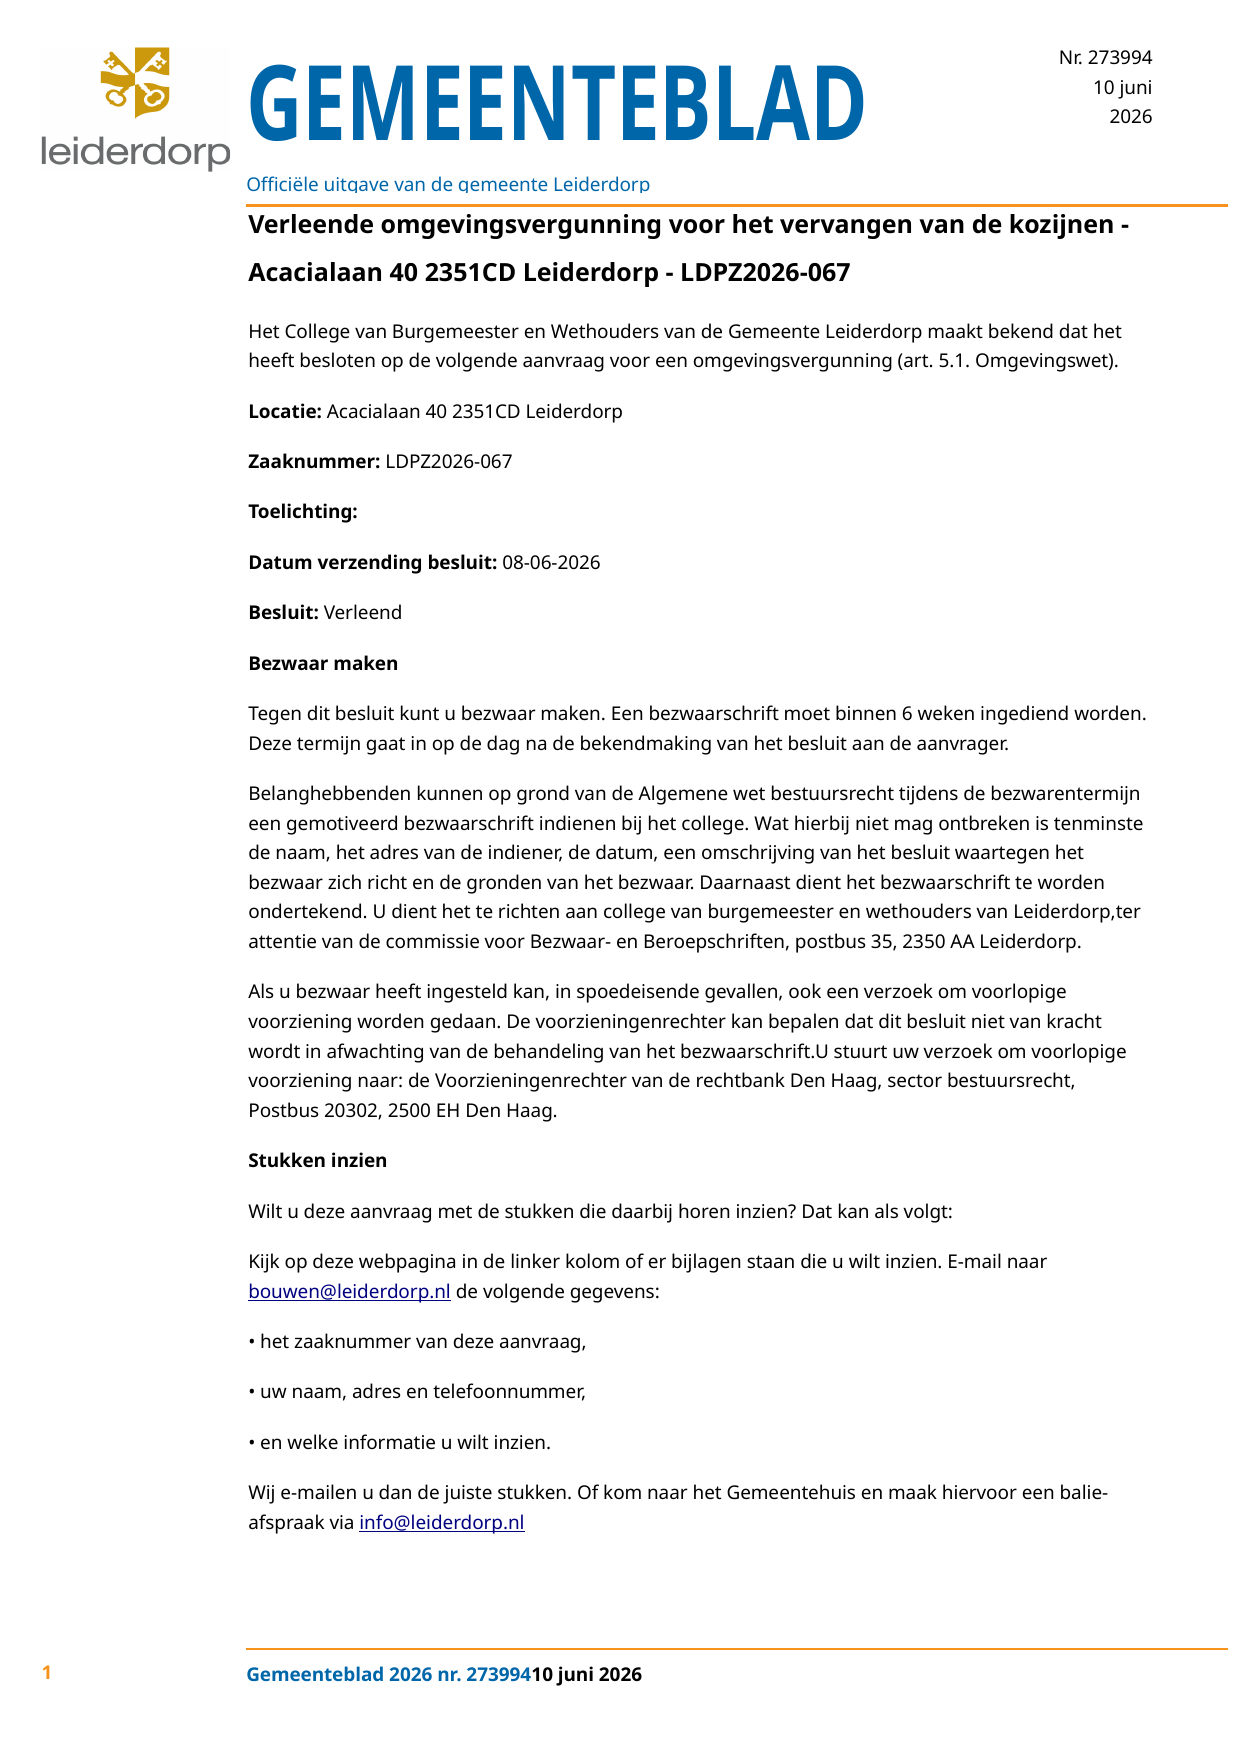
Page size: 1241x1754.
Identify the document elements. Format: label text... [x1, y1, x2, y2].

text Bezwaar maken [248, 650, 1152, 676]
text Tegen dit besluit kunt u bezwaar maken. Een bezwaarschrift moet binnen 6 weken ingediend worden. Deze termijn gaat in op de dag na de bekendmaking van het besluit aan de aanvrager. [248, 700, 1152, 756]
text Wilt u deze aanvraag met de stukken die daarbij horen inzien? Dat kan als volgt: [248, 1198, 1152, 1224]
text Besluit: Verleend [248, 599, 1152, 625]
text • het zaaknummer van deze aanvraag, [248, 1328, 1152, 1354]
text Kijk op deze webpagina in de linker kolom of er bijlagen staan die u wilt inzien. E-mail naar bouwen@leiderdorp.nl de volgende gegevens: [248, 1248, 1152, 1304]
text Wij e-mailen u dan de juiste stukken. Of kom naar het Gemeentehuis en maak hiervoor een balie-afspraak via info@leiderdorp.nl [248, 1479, 1152, 1535]
text Belanghebbenden kunnen op grond van de Algemene wet bestuursrecht tijdens de bezwarentermijn een gemotiveerd bezwaarschrift indienen bij het college. Wat hierbij niet mag ontbreken is tenminste de naam, het adres van de indiener, de datum, een omschrijving van het besluit waartegen het bezwaar zich richt en de gronden van het bezwaar. Daarnaast dient het bezwaarschrift te worden ondertekend. U dient het te richten aan college van burgemeester en wethouders van Leiderdorp,ter attentie van de commissie voor Bezwaar- en Beroepschriften, postbus 35, 2350 AA Leiderdorp. [248, 780, 1152, 954]
text Zaaknummer: LDPZ2026-067 [248, 448, 1152, 474]
text Stukken inzien [248, 1147, 1152, 1173]
picture [41, 47, 231, 172]
text • en welke informatie u wilt inzien. [248, 1429, 1152, 1455]
text Toelichting: [248, 499, 1152, 524]
text Locatie: Acacialaan 40 2351CD Leiderdorp [248, 398, 1152, 424]
text • uw naam, adres en telefoonnummer, [248, 1379, 1152, 1404]
text Verleende omgevingsvergunning voor het vervangen van de kozijnen - Acacialaan 40 2351CD Leiderdorp - LDPZ2026-067 [248, 207, 1152, 288]
text Het College van Burgemeester en Wethouders van de Gemeente Leiderdorp maakt bekend dat het heeft besloten op de volgende aanvraag voor een omgevingsvergunning (art. 5.1. Omgevingswet). [248, 318, 1152, 373]
text Als u bezwaar heeft ingesteld kan, in spoedeisende gevallen, ook een verzoek om voorlopige voorziening worden gedaan. De voorzieningenrechter kan bepalen dat dit besluit niet van kracht wordt in afwachting van de behandeling van het bezwaarschrift.U stuurt uw verzoek om voorlopige voorziening naar: de Voorzieningenrechter van de rechtbank Den Haag, sector bestuursrecht, Postbus 20302, 2500 EH Den Haag. [248, 979, 1152, 1123]
text Datum verzending besluit: 08-06-2026 [248, 549, 1152, 575]
